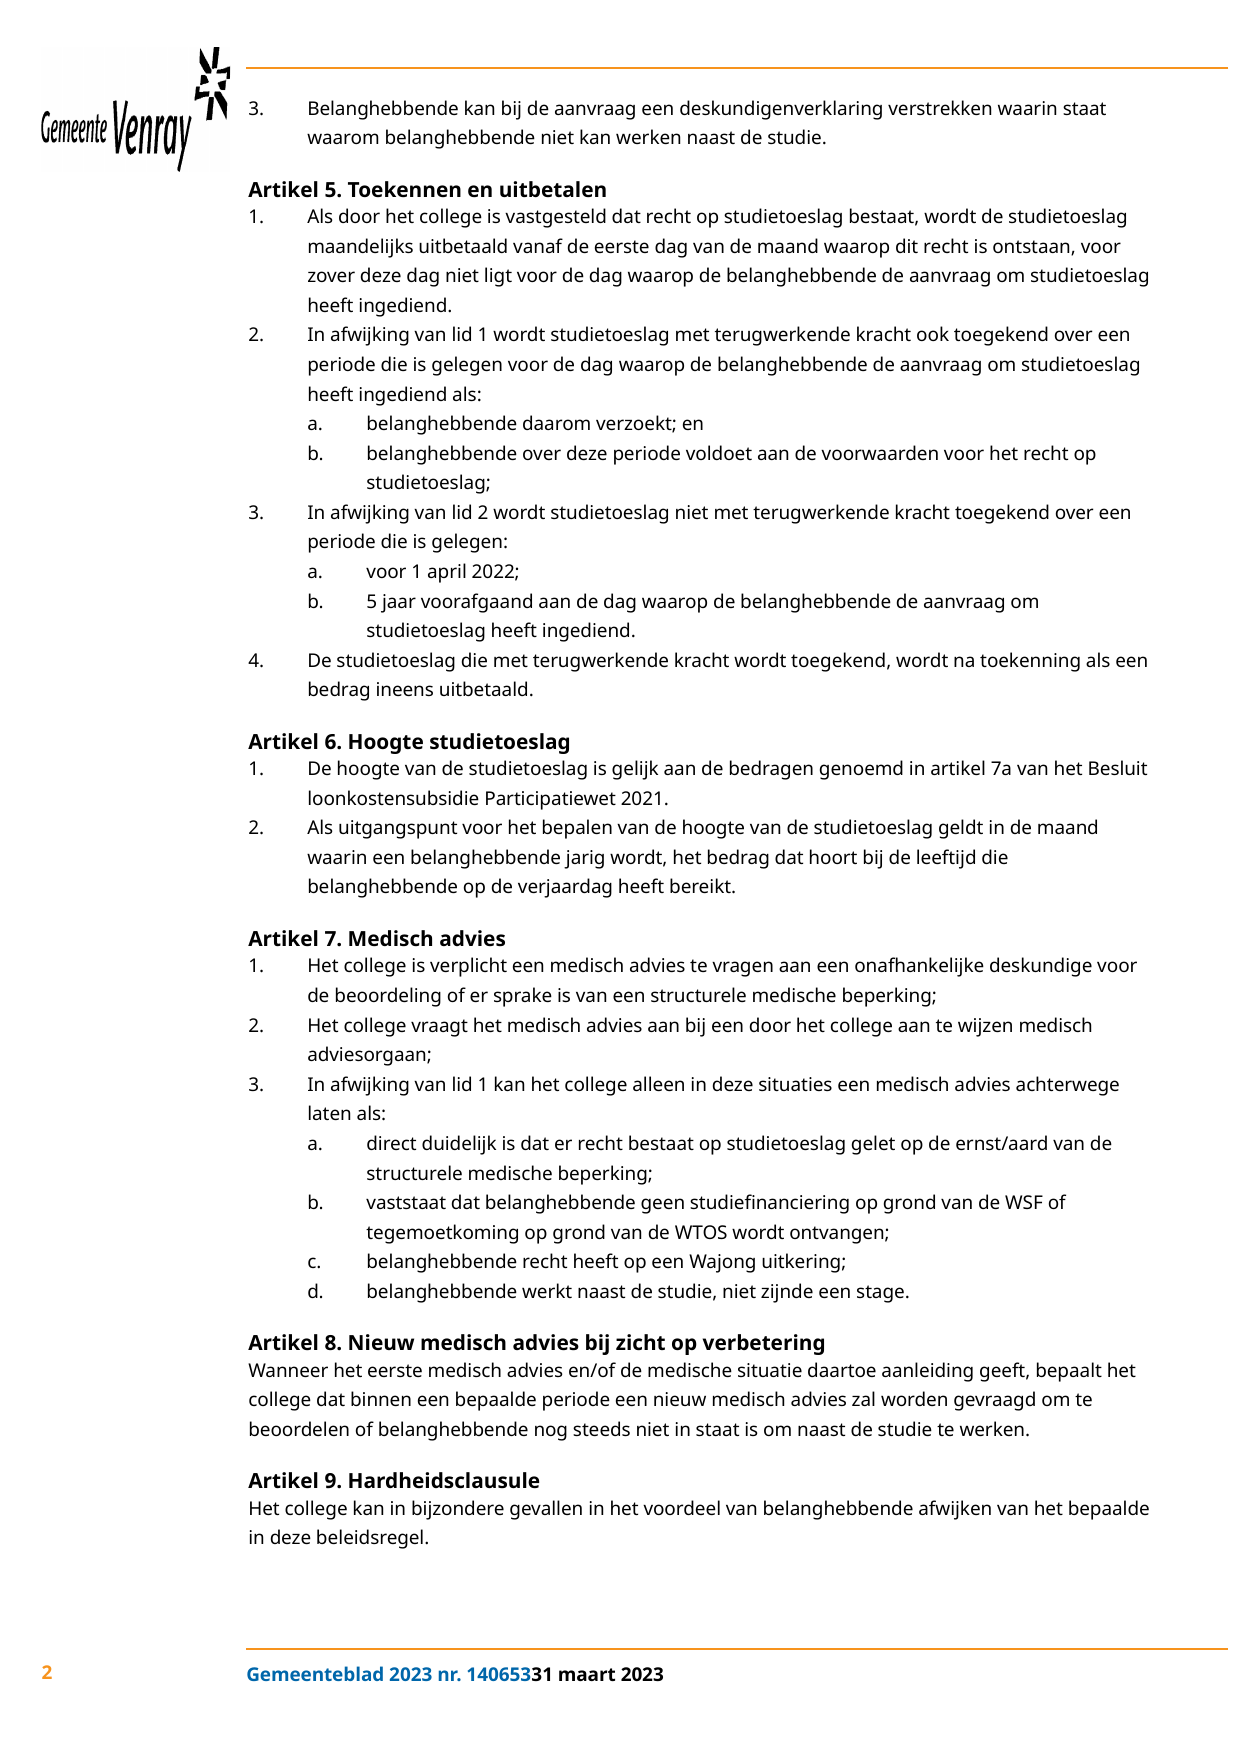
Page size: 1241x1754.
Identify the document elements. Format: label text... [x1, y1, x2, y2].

list De hoogte van de studietoeslag is gelijk aan de bedragen genoemd in artikel 7a van het Besluit loonkostensubsidie Participatiewet 2021. [248, 755, 1152, 811]
picture [41, 47, 231, 172]
list belanghebbende daarom verzoekt; en [307, 410, 1152, 436]
list Als uitgangspunt voor het bepalen van de hoogte van de studietoeslag geldt in de maand waarin een belanghebbende jarig wordt, het bedrag dat hoort bij de leeftijd die belanghebbende op de verjaardag heeft bereikt. [248, 814, 1152, 899]
list 5 jaar voorafgaand aan de dag waarop de belanghebbende de aanvraag om studietoeslag heeft ingediend. [307, 588, 1152, 643]
text Artikel 5. Toekennen en uitbetalen [248, 175, 1152, 203]
text Artikel 9. Hardheidsclausule [248, 1466, 1152, 1495]
text Artikel 7. Medisch advies [248, 924, 1152, 953]
text Het college kan in bijzondere gevallen in het voordeel van belanghebbende afwijken van het bepaalde in deze beleidsregel. [248, 1495, 1152, 1550]
list belanghebbende recht heeft op een Wajong uitkering; [307, 1248, 1152, 1274]
list Belanghebbende kan bij de aanvraag een deskundigenverklaring verstrekken waarin staat waarom belanghebbende niet kan werken naast de studie. [248, 95, 1152, 150]
text Wanneer het eerste medisch advies en/of de medische situatie daartoe aanleiding geeft, bepaalt het college dat binnen een bepaalde periode een nieuw medisch advies zal worden gevraagd om te beoordelen of belanghebbende nog steeds niet in staat is om naast de studie te werken. [248, 1357, 1152, 1442]
list belanghebbende over deze periode voldoet aan de voorwaarden voor het recht op studietoeslag; [307, 440, 1152, 495]
list In afwijking van lid 2 wordt studietoeslag niet met terugwerkende kracht toegekend over een periode die is gelegen: [248, 499, 1152, 554]
list Het college vraagt het medisch advies aan bij een door het college aan te wijzen medisch adviesorgaan; [248, 1012, 1152, 1067]
list In afwijking van lid 1 wordt studietoeslag met terugwerkende kracht ook toegekend over een periode die is gelegen voor de dag waarop de belanghebbende de aanvraag om studietoeslag heeft ingediend als: [248, 322, 1152, 406]
list Het college is verplicht een medisch advies te vragen aan een onafhankelijke deskundige voor de beoordeling of er sprake is van een structurele medische beperking; [248, 953, 1152, 1008]
list belanghebbende werkt naast de studie, niet zijnde een stage. [307, 1278, 1152, 1304]
list vaststaat dat belanghebbende geen studiefinanciering op grond van de WSF of tegemoetkoming op grond van de WTOS wordt ontvangen; [307, 1189, 1152, 1244]
text Artikel 6. Hoogte studietoeslag [248, 727, 1152, 755]
text Artikel 8. Nieuw medisch advies bij zicht op verbetering [248, 1328, 1152, 1357]
list Als door het college is vastgesteld dat recht op studietoeslag bestaat, wordt de studietoeslag maandelijks uitbetaald vanaf de eerste dag van de maand waarop dit recht is ontstaan, voor zover deze dag niet ligt voor de dag waarop de belanghebbende de aanvraag om studietoeslag heeft ingediend. [248, 203, 1152, 318]
list direct duidelijk is dat er recht bestaat op studietoeslag gelet op de ernst/aard van de structurele medische beperking; [307, 1130, 1152, 1185]
list voor 1 april 2022; [307, 558, 1152, 584]
list De studietoeslag die met terugwerkende kracht wordt toegekend, wordt na toekenning als een bedrag ineens uitbetaald. [248, 647, 1152, 702]
list In afwijking van lid 1 kan het college alleen in deze situaties een medisch advies achterwege laten als: [248, 1071, 1152, 1126]
